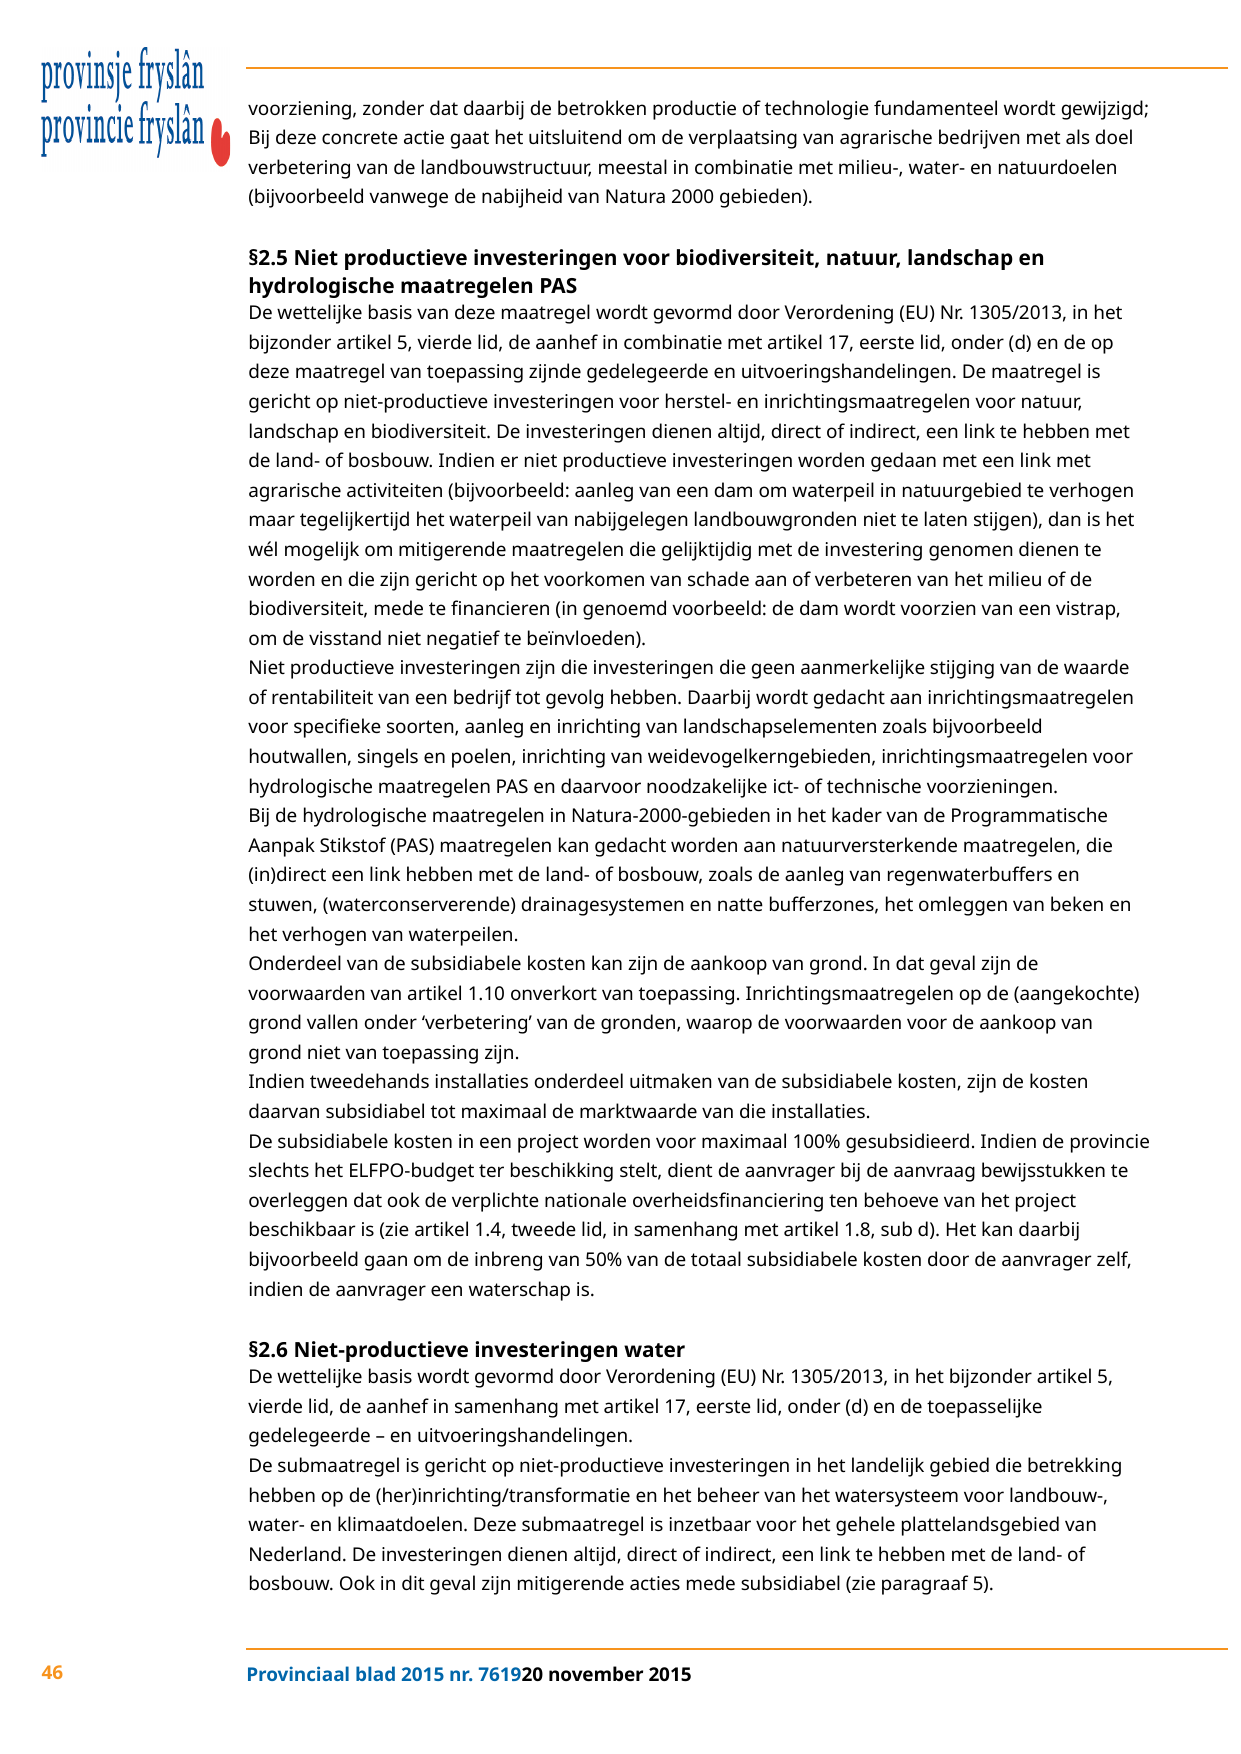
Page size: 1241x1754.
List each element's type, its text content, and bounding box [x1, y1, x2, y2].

text voorziening, zonder dat daarbij de betrokken productie of technologie fundamenteel wordt gewijzigd; [248, 95, 1152, 121]
text De wettelijke basis van deze maatregel wordt gevormd door Verordening (EU) Nr. 1305/2013, in het bijzonder artikel 5, vierde lid, de aanhef in combinatie met artikel 17, eerste lid, onder (d) en de op deze maatregel van toepassing zijnde gedelegeerde en uitvoeringshandelingen. De maatregel is gericht op niet-productieve investeringen voor herstel- en inrichtingsmaatregelen voor natuur, landschap en biodiversiteit. De investeringen dienen altijd, direct of indirect, een link te hebben met de land- of bosbouw. Indien er niet productieve investeringen worden gedaan met een link met agrarische activiteiten (bijvoorbeeld: aanleg van een dam om waterpeil in natuurgebied te verhogen maar tegelijkertijd het waterpeil van nabijgelegen landbouwgronden niet te laten stijgen), dan is het wél mogelijk om mitigerende maatregelen die gelijktijdig met de investering genomen dienen te worden en die zijn gericht op het voorkomen van schade aan of verbeteren van het milieu of de biodiversiteit, mede te financieren (in genoemd voorbeeld: de dam wordt voorzien van een vistrap, om de visstand niet negatief te beïnvloeden). [248, 299, 1152, 651]
text Bij de hydrologische maatregelen in Natura-2000-gebieden in het kader van de Programmatische Aanpak Stikstof (PAS) maatregelen kan gedacht worden aan natuurversterkende maatregelen, die (in)direct een link hebben met de land- of bosbouw, zoals de aanleg van regenwaterbuffers en stuwen, (waterconserverende) drainagesystemen en natte bufferzones, het omleggen van beken en het verhogen van waterpeilen. [248, 802, 1152, 947]
text Bij deze concrete actie gaat het uitsluitend om de verplaatsing van agrarische bedrijven met als doel verbetering van de landbouwstructuur, meestal in combinatie met milieu-, water- en natuurdoelen (bijvoorbeeld vanwege de nabijheid van Natura 2000 gebieden). [248, 124, 1152, 209]
text De wettelijke basis wordt gevormd door Verordening (EU) Nr. 1305/2013, in het bijzonder artikel 5, vierde lid, de aanhef in samenhang met artikel 17, eerste lid, onder (d) en de toepasselijke gedelegeerde – en uitvoeringshandelingen. [248, 1363, 1152, 1448]
text Niet productieve investeringen zijn die investeringen die geen aanmerkelijke stijging van de waarde of rentabiliteit van een bedrijf tot gevolg hebben. Daarbij wordt gedacht aan inrichtingsmaatregelen voor specifieke soorten, aanleg en inrichting van landschapselementen zoals bijvoorbeeld houtwallen, singels en poelen, inrichting van weidevogelkerngebieden, inrichtingsmaatregelen voor hydrologische maatregelen PAS en daarvoor noodzakelijke ict- of technische voorzieningen. [248, 654, 1152, 799]
text §2.6 Niet-productieve investeringen water [248, 1335, 1152, 1363]
text De subsidiabele kosten in een project worden voor maximaal 100% gesubsidieerd. Indien de provincie slechts het ELFPO-budget ter beschikking stelt, dient de aanvrager bij de aanvraag bewijsstukken te overleggen dat ook de verplichte nationale overheidsfinanciering ten behoeve van het project beschikbaar is (zie artikel 1.4, tweede lid, in samenhang met artikel 1.8, sub d). Het kan daarbij bijvoorbeeld gaan om de inbreng van 50% van de totaal subsidiabele kosten door de aanvrager zelf, indien de aanvrager een waterschap is. [248, 1128, 1152, 1302]
text Indien tweedehands installaties onderdeel uitmaken van de subsidiabele kosten, zijn de kosten daarvan subsidiabel tot maximaal de marktwaarde van die installaties. [248, 1069, 1152, 1124]
text De submaatregel is gericht op niet-productieve investeringen in het landelijk gebied die betrekking hebben op de (her)inrichting/transformatie en het beheer van het watersysteem voor landbouw-, water- en klimaatdoelen. Deze submaatregel is inzetbaar voor het gehele plattelandsgebied van Nederland. De investeringen dienen altijd, direct of indirect, een link te hebben met de land- of bosbouw. Ook in dit geval zijn mitigerende acties mede subsidiabel (zie paragraaf 5). [248, 1452, 1152, 1596]
text Onderdeel van de subsidiabele kosten kan zijn de aankoop van grond. In dat geval zijn de voorwaarden van artikel 1.10 onverkort van toepassing. Inrichtingsmaatregelen op de (aangekochte) grond vallen onder ‘verbetering’ van de gronden, waarop de voorwaarden voor de aankoop van grond niet van toepassing zijn. [248, 950, 1152, 1065]
text §2.5 Niet productieve investeringen voor biodiversiteit, natuur, landschap en hydrologische maatregelen PAS [248, 243, 1152, 299]
picture [41, 47, 231, 172]
